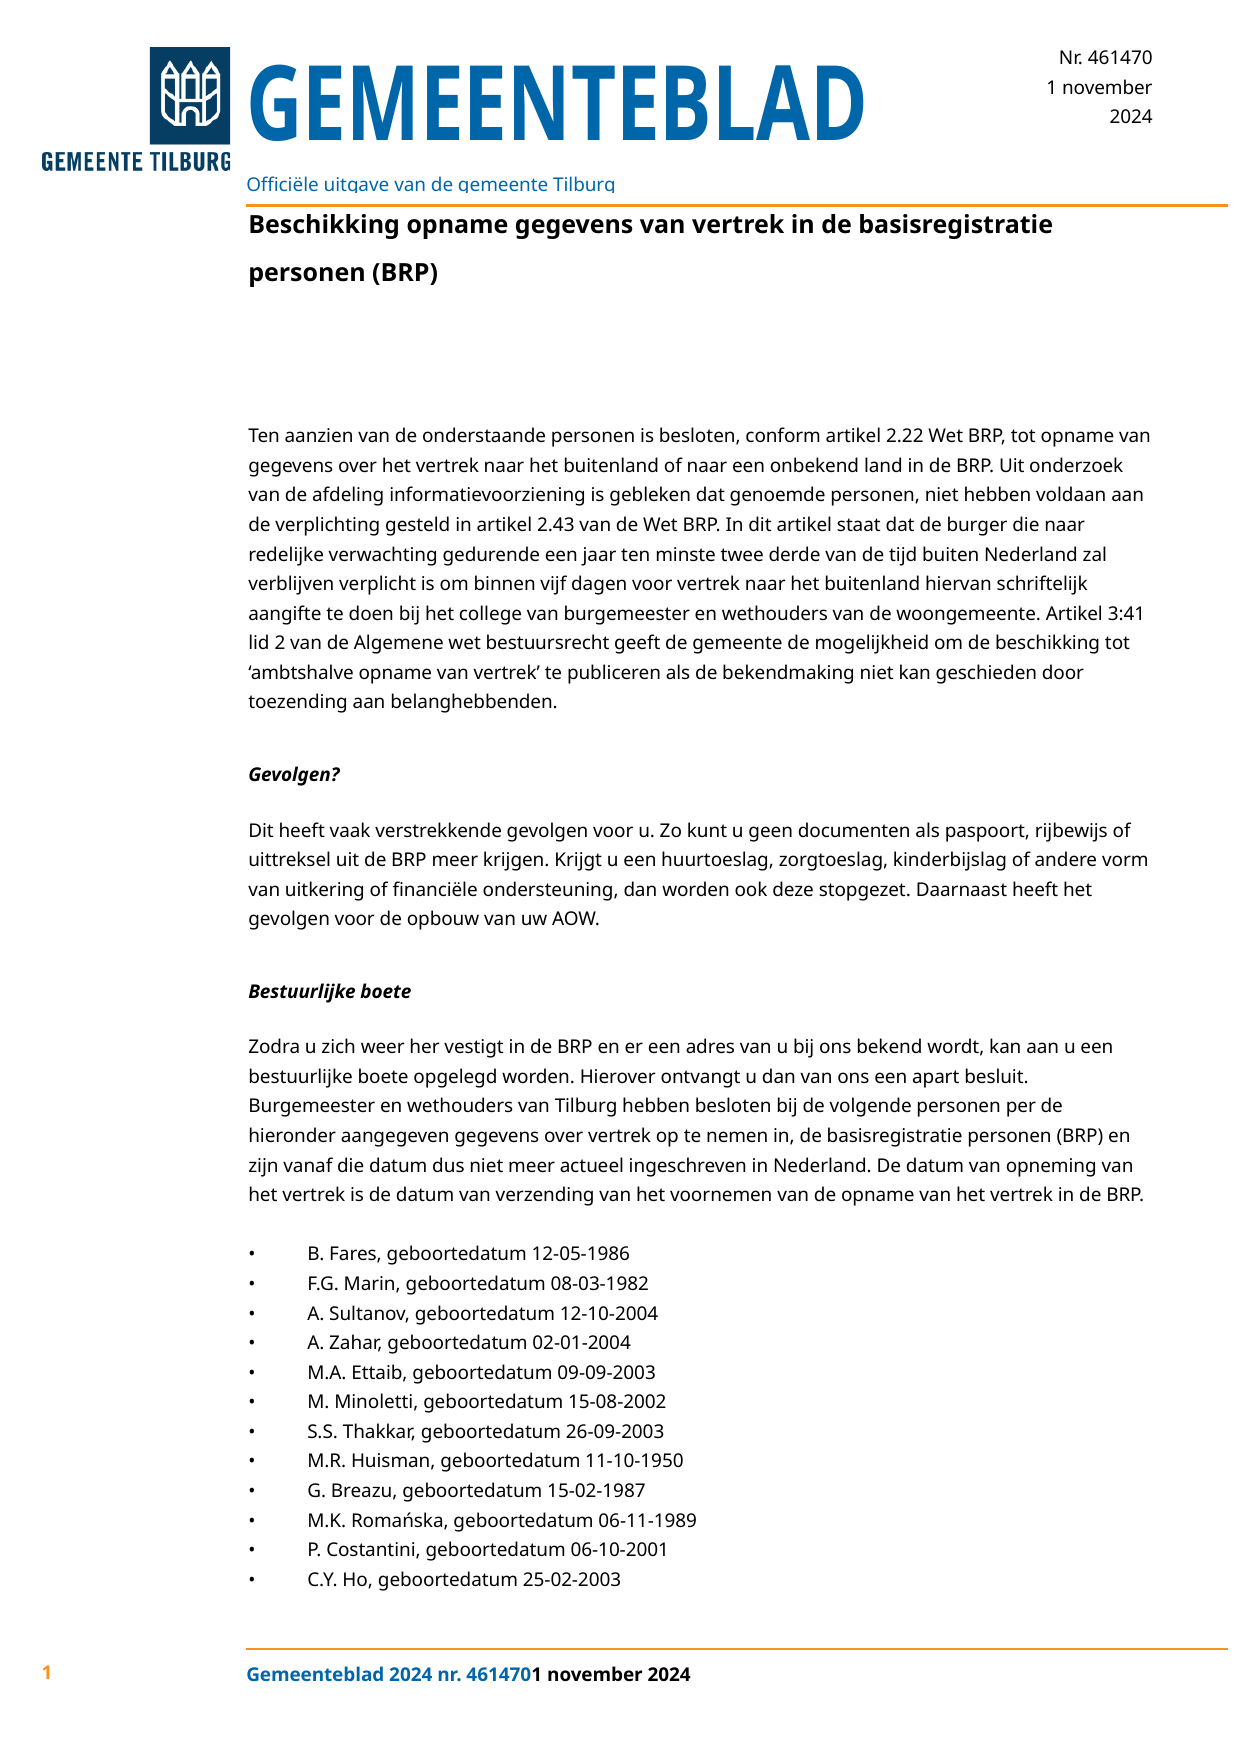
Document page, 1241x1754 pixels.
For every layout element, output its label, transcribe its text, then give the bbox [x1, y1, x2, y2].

list F.G. Marin, geboortedatum 08-03-1982 [248, 1270, 1152, 1296]
list C.Y. Ho, geboortedatum 25-02-2003 [248, 1566, 1152, 1592]
list G. Breazu, geboortedatum 15-02-1987 [248, 1477, 1152, 1503]
list S.S. Thakkar, geboortedatum 26-09-2003 [248, 1418, 1152, 1444]
list A. Zahar, geboortedatum 02-01-2004 [248, 1329, 1152, 1355]
text Bestuurlijke boete [248, 978, 1152, 1004]
text Ten aanzien van de onderstaande personen is besloten, conform artikel 2.22 Wet BRP, tot opname van gegevens over het vertrek naar het buitenland of naar een onbekend land in de BRP. Uit onderzoek van de afdeling informatievoorziening is gebleken dat genoemde personen, niet hebben voldaan aan de verplichting gesteld in artikel 2.43 van de Wet BRP. In dit artikel staat dat de burger die naar redelijke verwachting gedurende een jaar ten minste twee derde van de tijd buiten Nederland zal verblijven verplicht is om binnen vijf dagen voor vertrek naar het buitenland hiervan schriftelijk aangifte te doen bij het college van burgemeester en wethouders van de woongemeente. Artikel 3:41 lid 2 van de Algemene wet bestuursrecht geeft de gemeente de mogelijkheid om de beschikking tot ‘ambtshalve opname van vertrek’ te publiceren als de bekendmaking niet kan geschieden door toezending aan belanghebbenden. [248, 422, 1152, 714]
text Gevolgen? [248, 761, 1152, 787]
text Dit heeft vaak verstrekkende gevolgen voor u. Zo kunt u geen documenten als paspoort, rijbewijs of uittreksel uit de BRP meer krijgen. Krijgt u een huurtoeslag, zorgtoeslag, kinderbijslag of andere vorm van uitkering of financiële ondersteuning, dan worden ook deze stopgezet. Daarnaast heeft het gevolgen voor de opbouw van uw AOW. [248, 817, 1152, 931]
list A. Sultanov, geboortedatum 12-10-2004 [248, 1300, 1152, 1326]
list M.K. Romańska, geboortedatum 06-11-1989 [248, 1507, 1152, 1533]
text Burgemeester en wethouders van Tilburg hebben besloten bij de volgende personen per de hieronder aangegeven gegevens over vertrek op te nemen in, de basisregistratie personen (BRP) en zijn vanaf die datum dus niet meer actueel ingeschreven in Nederland. De datum van opneming van het vertrek is de datum van verzending van het voornemen van de opname van het vertrek in de BRP. [248, 1093, 1152, 1207]
text Zodra u zich weer her vestigt in de BRP en er een adres van u bij ons bekend wordt, kan aan u een bestuurlijke boete opgelegd worden. Hierover ontvangt u dan van ons een apart besluit. [248, 1033, 1152, 1089]
text Beschikking opname gegevens van vertrek in de basisregistratie personen (BRP) [248, 207, 1152, 288]
picture [41, 47, 231, 172]
list M.A. Ettaib, geboortedatum 09-09-2003 [248, 1359, 1152, 1385]
list M.R. Huisman, geboortedatum 11-10-1950 [248, 1448, 1152, 1473]
list B. Fares, geboortedatum 12-05-1986 [248, 1241, 1152, 1266]
list M. Minoletti, geboortedatum 15-08-2002 [248, 1388, 1152, 1414]
list P. Costantini, geboortedatum 06-10-2001 [248, 1536, 1152, 1562]
